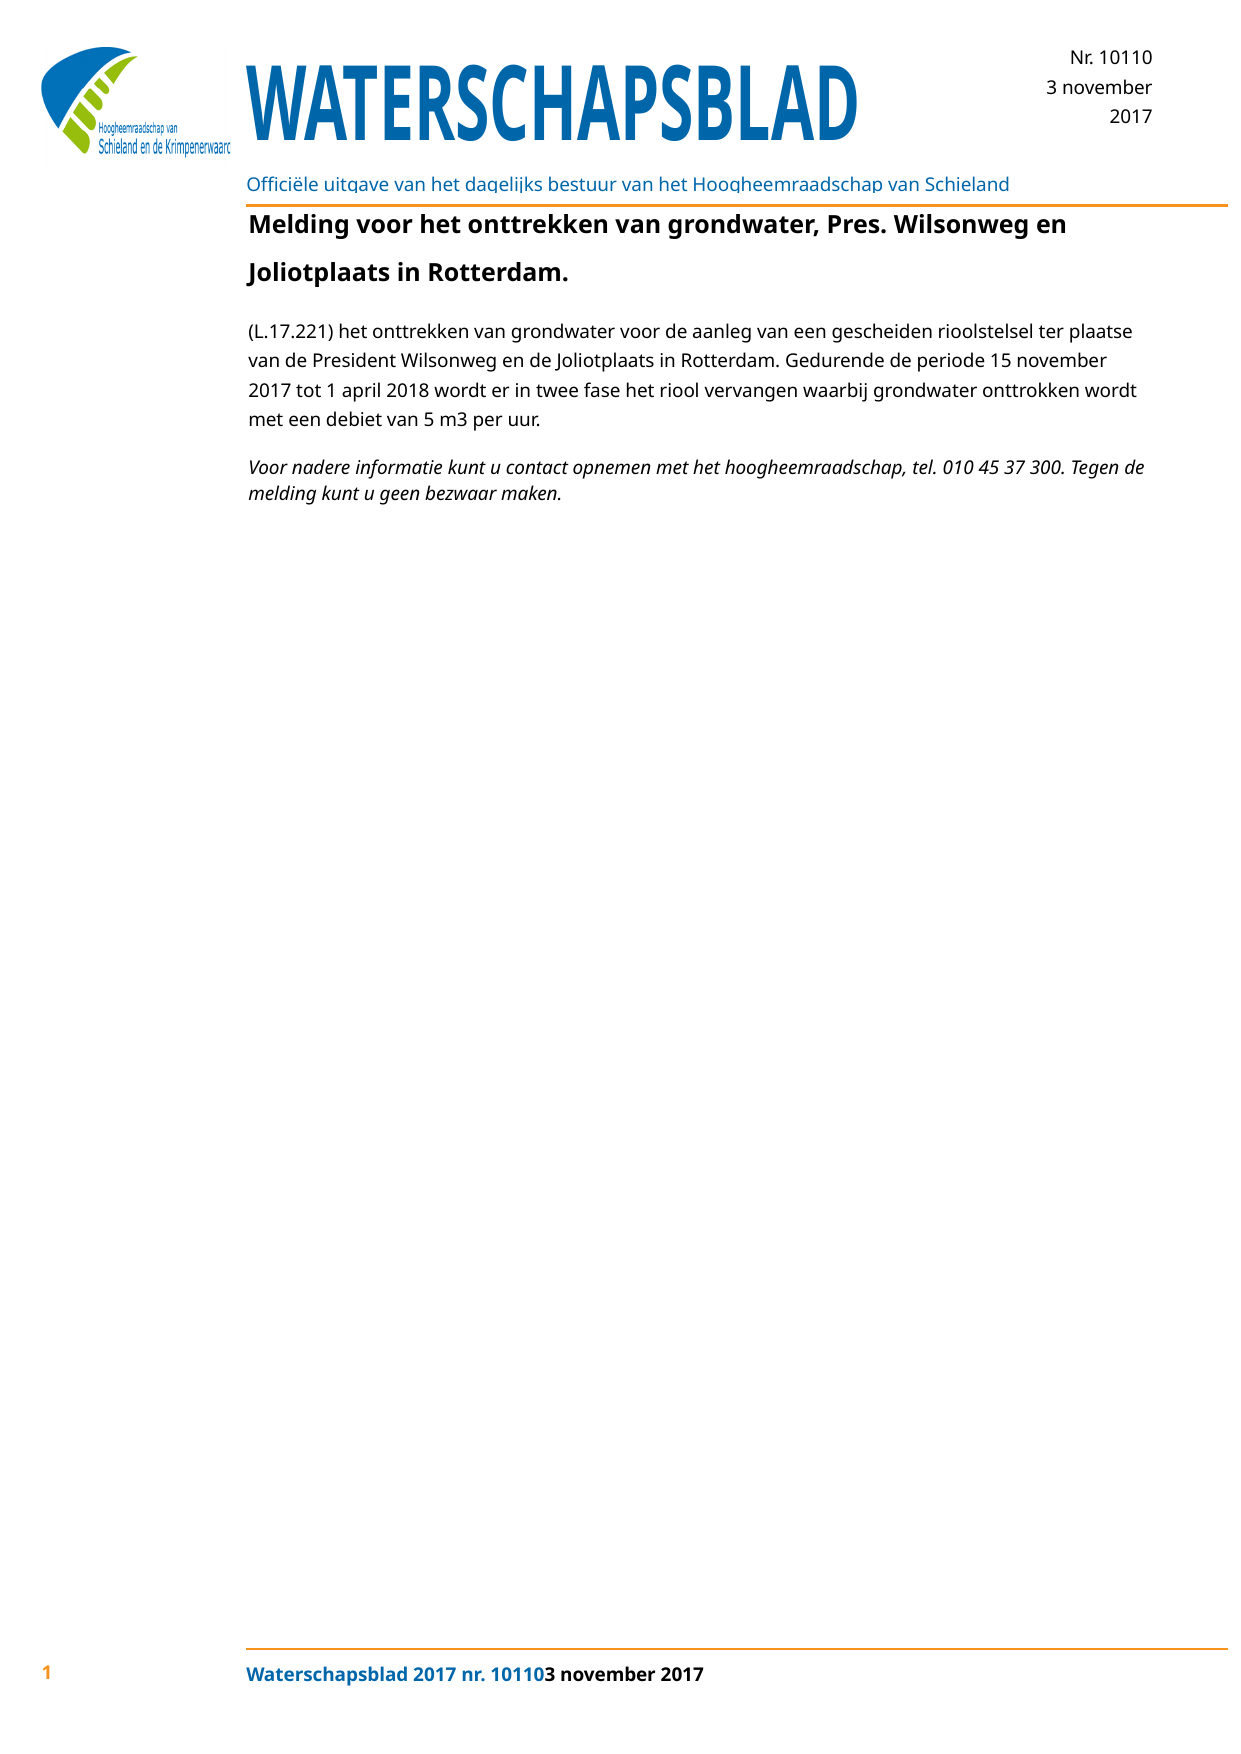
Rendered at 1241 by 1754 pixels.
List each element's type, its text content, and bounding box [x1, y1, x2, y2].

text Voor nadere informatie kunt u contact opnemen met het hoogheemraadschap, tel. 010 45 37 300. Tegen de melding kunt u geen bezwaar maken. [248, 454, 1152, 506]
text (L.17.221) het onttrekken van grondwater voor de aanleg van een gescheiden rioolstelsel ter plaatse van de President Wilsonweg en de Joliotplaats in Rotterdam. Gedurende de periode 15 november 2017 tot 1 april 2018 wordt er in twee fase het riool vervangen waarbij grondwater onttrokken wordt met een debiet van 5 m3 per uur. [248, 318, 1152, 432]
text Melding voor het onttrekken van grondwater, Pres. Wilsonweg en Joliotplaats in Rotterdam. [248, 207, 1152, 288]
picture [41, 47, 231, 172]
